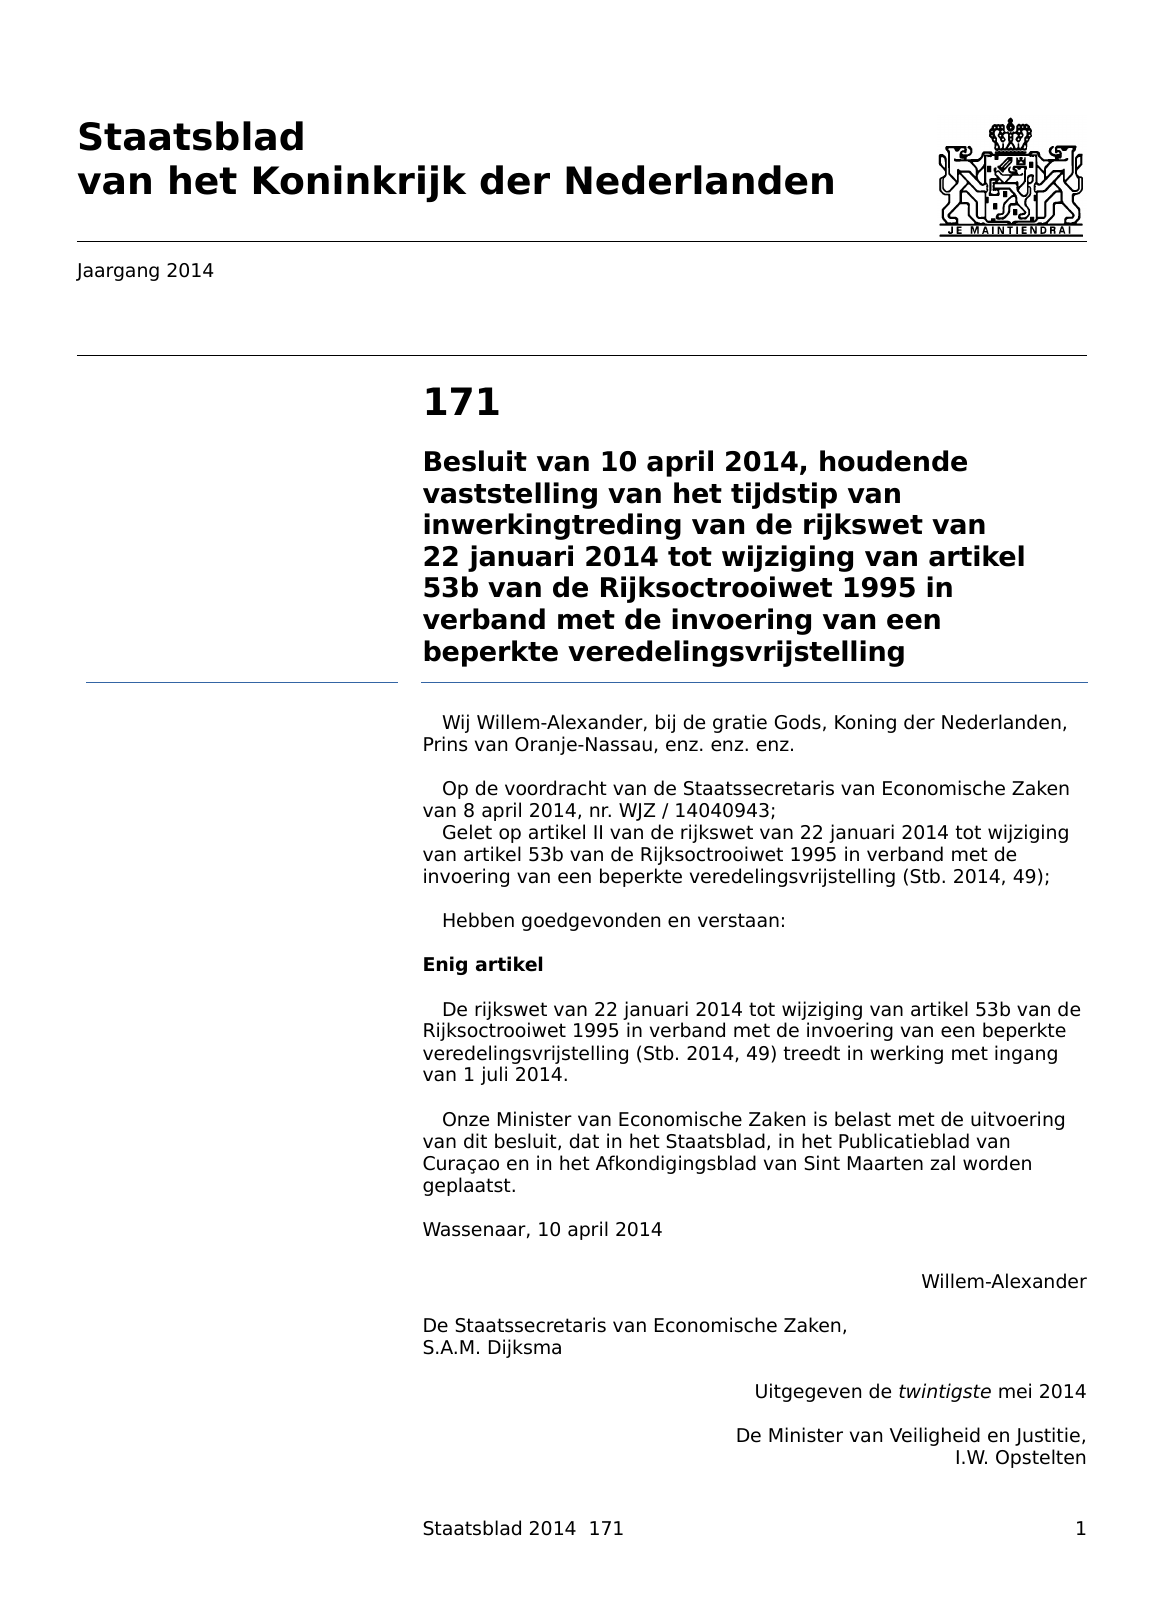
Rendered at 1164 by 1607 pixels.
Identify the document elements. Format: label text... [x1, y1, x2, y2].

text De Minister van Veiligheid en Justitie, I.W. Opstelten [422, 1425, 1087, 1469]
text Op de voordracht van de Staatssecretaris van Economische Zaken van 8 april 2014, nr. WJZ / 14040943; [422, 778, 1087, 822]
subtitle Enig artikel [422, 954, 1087, 976]
text Uitgegeven de twintigste mei 2014 [422, 1381, 1087, 1403]
text Onze Minister van Economische Zaken is belast met de uitvoering van dit besluit, dat in het Staatsblad, in het Publicatieblad van Curaçao en in het Afkondigingsblad van Sint Maarten zal worden geplaatst. [422, 1108, 1087, 1196]
table_header Staatsblad van het Koninkrijk der Nederlanden [77, 100, 886, 241]
text Besluit van 10 april 2014, houdende vaststelling van het tijdstip van inwerkingtreding van de rijkswet van 22 januari 2014 tot wijziging van artikel 53b van de Rijksoctrooiwet 1995 in verband met de invoering van een beperkte veredelingsvrijstelling [422, 447, 1087, 667]
text Wij Willem-Alexander, bij de gratie Gods, Koning der Nederlanden, Prins van Oranje-Nassau, enz. enz. enz. [422, 712, 1087, 756]
text Hebben goedgevonden en verstaan: [422, 910, 1087, 932]
text Willem-Alexander [422, 1271, 1087, 1293]
subtitle 171 [422, 381, 1087, 424]
text De rijkswet van 22 januari 2014 tot wijziging van artikel 53b van de Rijksoctrooiwet 1995 in verband met de invoering van een beperkte veredelingsvrijstelling (Stb. 2014, 49) treedt in werking met ingang van 1 juli 2014. [422, 998, 1087, 1086]
text De Staatssecretaris van Economische Zaken, S.A.M. Dijksma [422, 1315, 1087, 1359]
text Wassenaar, 10 april 2014 [422, 1219, 1087, 1241]
table_cell Jaargang 2014 [77, 242, 1087, 355]
text Gelet op artikel II van de rijkswet van 22 januari 2014 tot wijziging van artikel 53b van de Rijksoctrooiwet 1995 in verband met de invoering van een beperkte veredelingsvrijstelling (Stb. 2014, 49); [422, 822, 1087, 888]
picture [936, 115, 1087, 240]
table_header [886, 100, 1087, 241]
